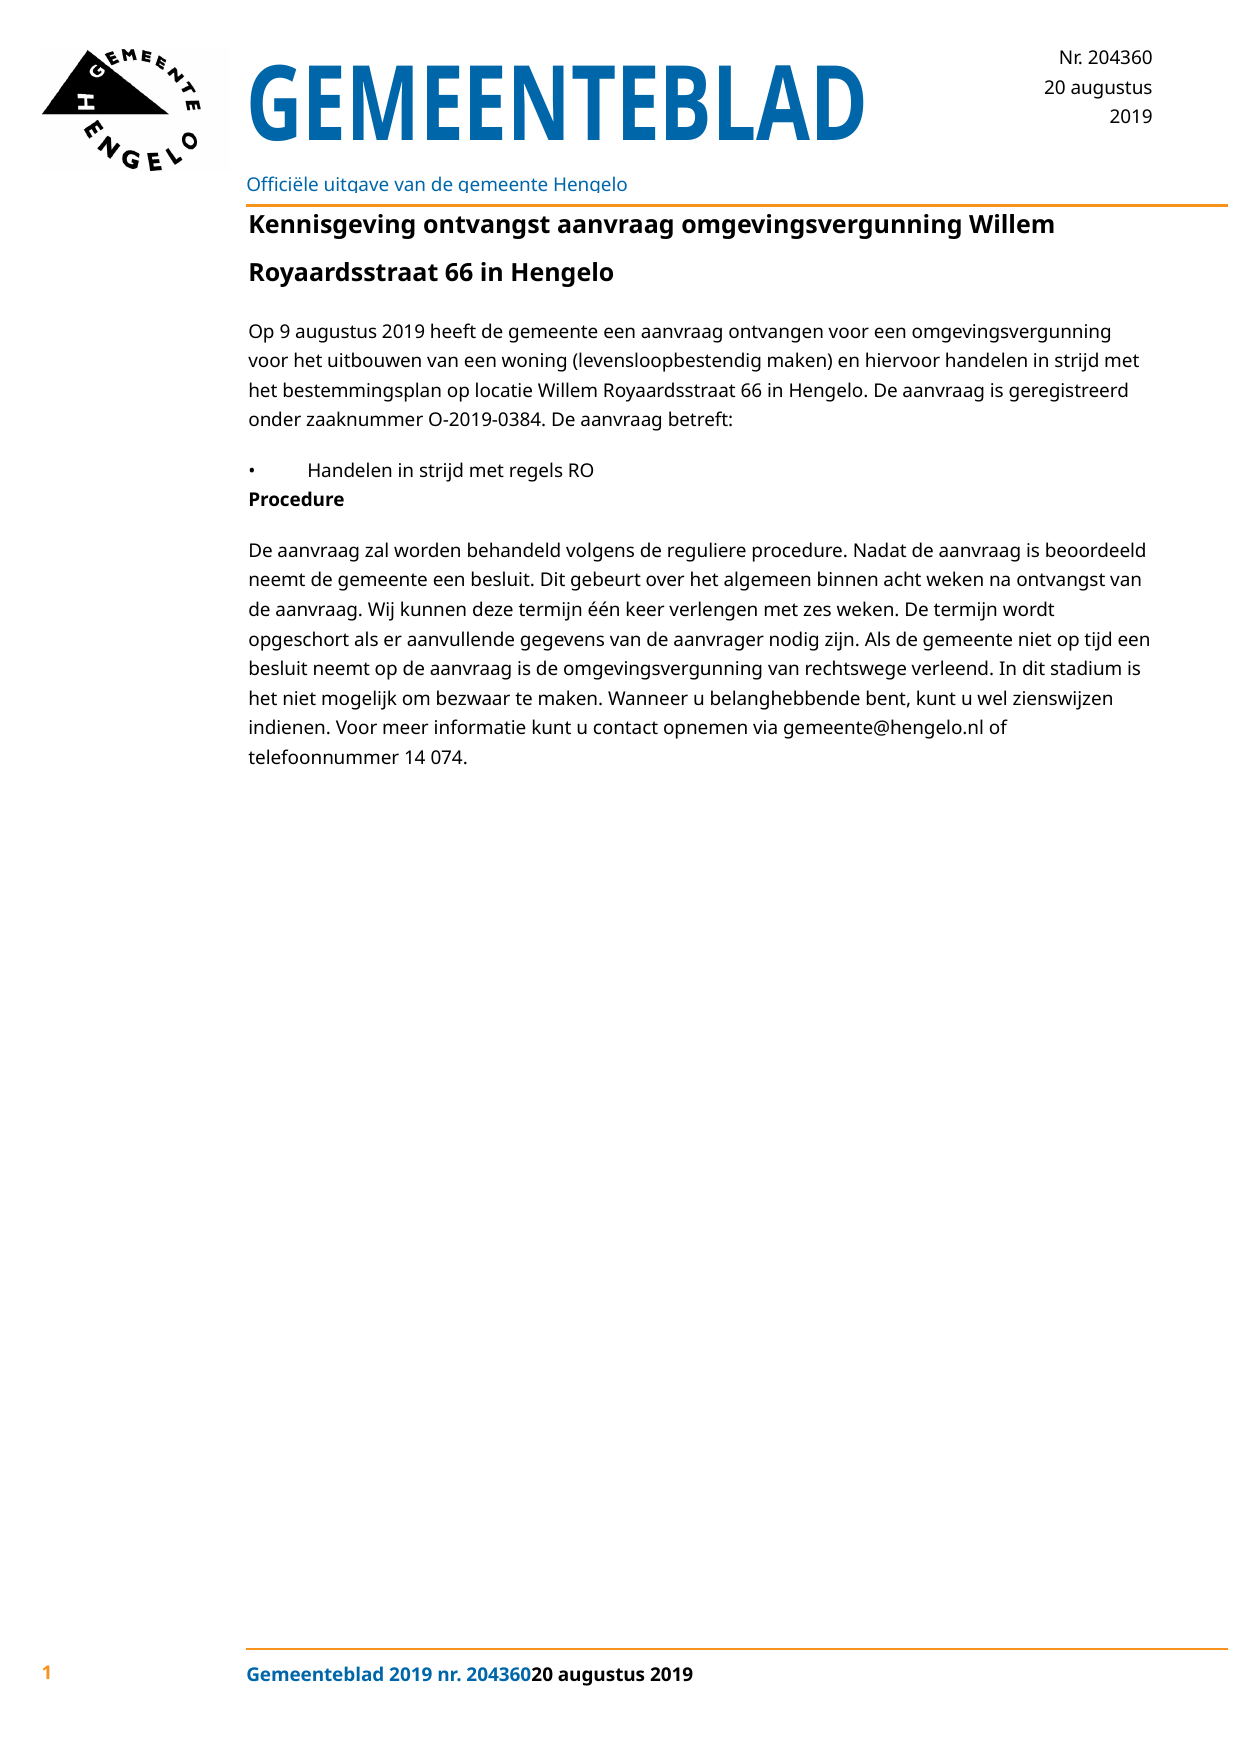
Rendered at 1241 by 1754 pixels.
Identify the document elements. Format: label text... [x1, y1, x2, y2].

list Handelen in strijd met regels RO [248, 457, 1152, 483]
text Op 9 augustus 2019 heeft de gemeente een aanvraag ontvangen voor een omgevingsvergunning voor het uitbouwen van een woning (levensloopbestendig maken) en hiervoor handelen in strijd met het bestemmingsplan op locatie Willem Royaardsstraat 66 in Hengelo. De aanvraag is geregistreerd onder zaaknummer O-2019-0384. De aanvraag betreft: [248, 318, 1152, 432]
text Procedure [248, 487, 1152, 512]
text De aanvraag zal worden behandeld volgens de reguliere procedure. Nadat de aanvraag is beoordeeld neemt de gemeente een besluit. Dit gebeurt over het algemeen binnen acht weken na ontvangst van de aanvraag. Wij kunnen deze termijn één keer verlengen met zes weken. De termijn wordt opgeschort als er aanvullende gegevens van de aanvrager nodig zijn. Als de gemeente niet op tijd een besluit neemt op de aanvraag is de omgevingsvergunning van rechtswege verleend. In dit stadium is het niet mogelijk om bezwaar te maken. Wanneer u belanghebbende bent, kunt u wel zienswijzen indienen. Voor meer informatie kunt u contact opnemen via gemeente@hengelo.nl of telefoonnummer 14 074. [248, 537, 1152, 770]
picture [41, 47, 231, 172]
text Kennisgeving ontvangst aanvraag omgevingsvergunning Willem Royaardsstraat 66 in Hengelo [248, 207, 1152, 288]
